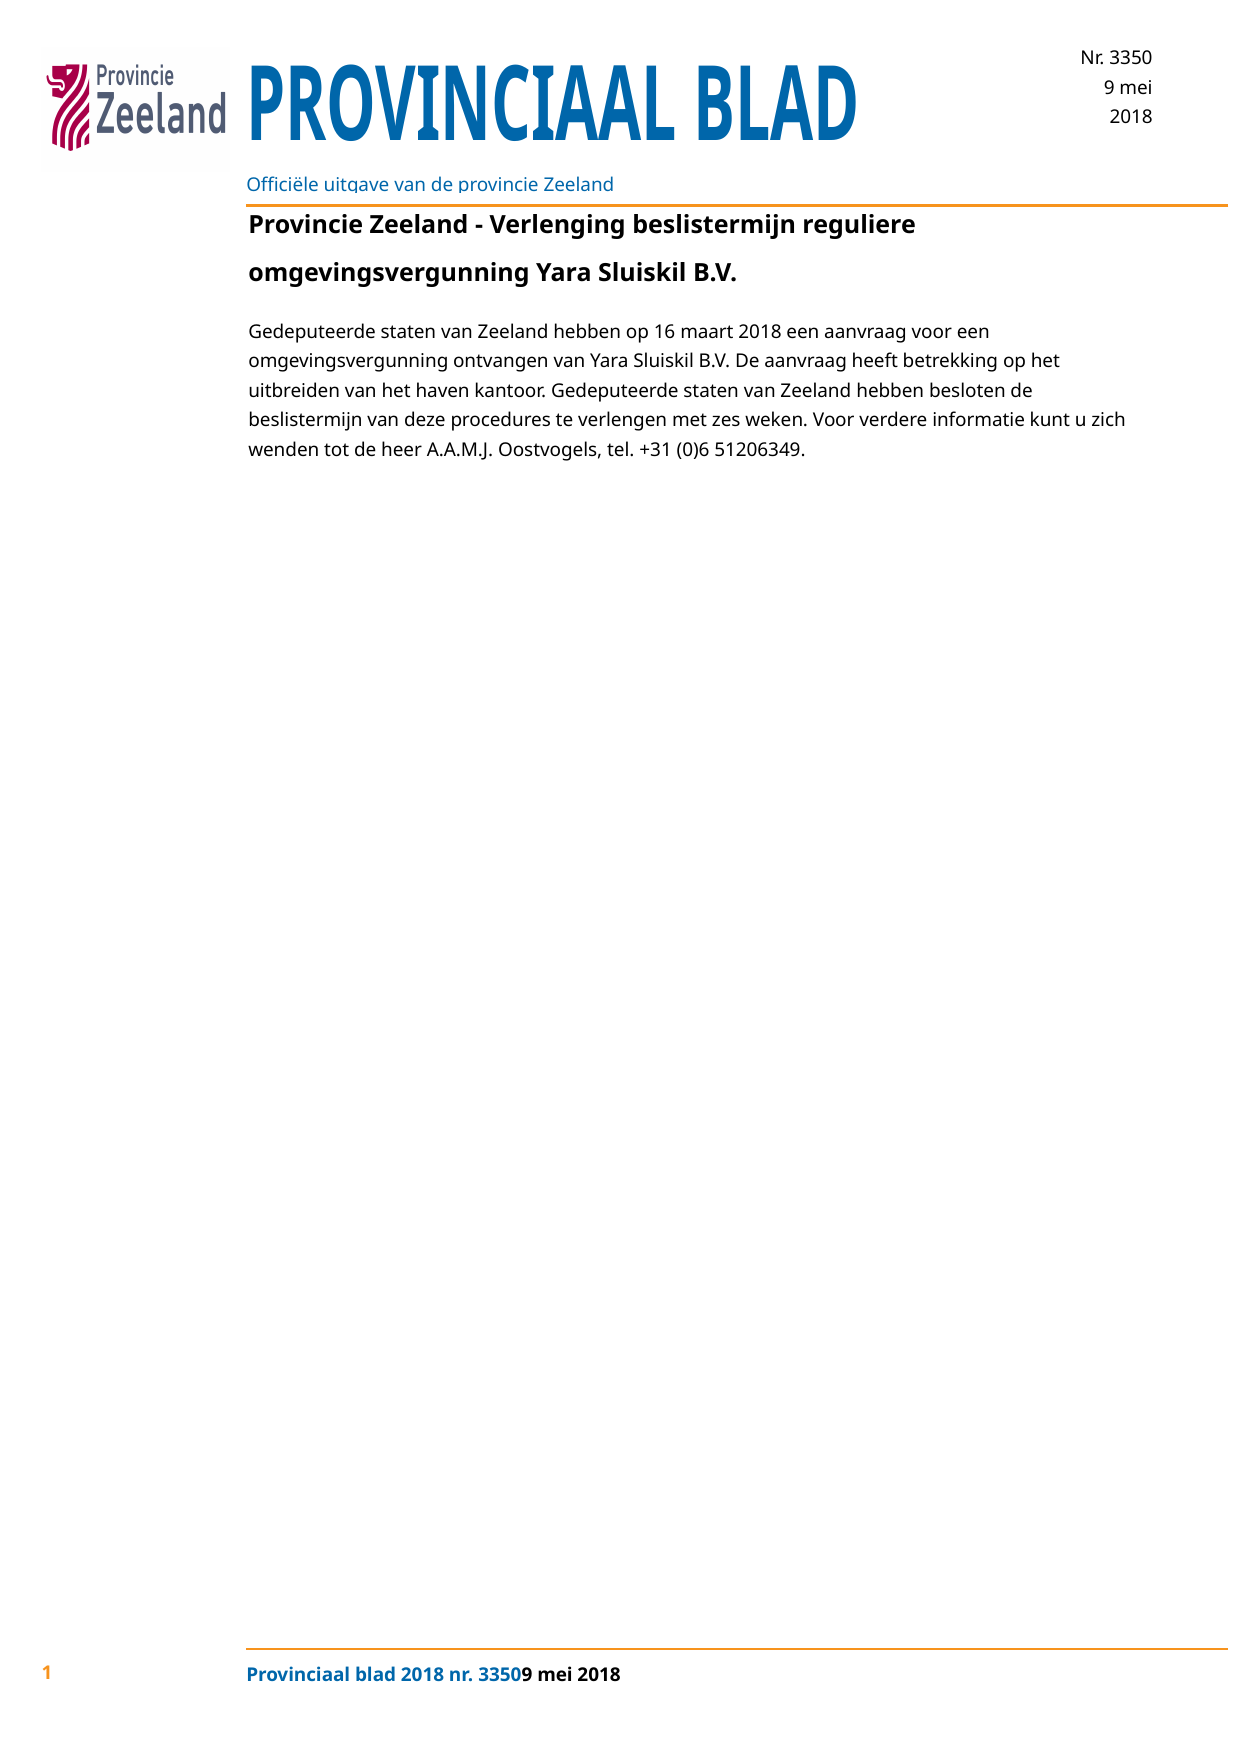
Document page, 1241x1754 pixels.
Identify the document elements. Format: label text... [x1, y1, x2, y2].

text Gedeputeerde staten van Zeeland hebben op 16 maart 2018 een aanvraag voor een omgevingsvergunning ontvangen van Yara Sluiskil B.V. De aanvraag heeft betrekking op het uitbreiden van het haven kantoor. Gedeputeerde staten van Zeeland hebben besloten de beslistermijn van deze procedures te verlengen met zes weken. Voor verdere informatie kunt u zich wenden tot de heer A.A.M.J. Oostvogels, tel. +31 (0)6 51206349. [248, 318, 1152, 462]
text Provincie Zeeland - Verlenging beslistermijn reguliere omgevingsvergunning Yara Sluiskil B.V. [248, 207, 1152, 288]
picture [41, 47, 231, 172]
